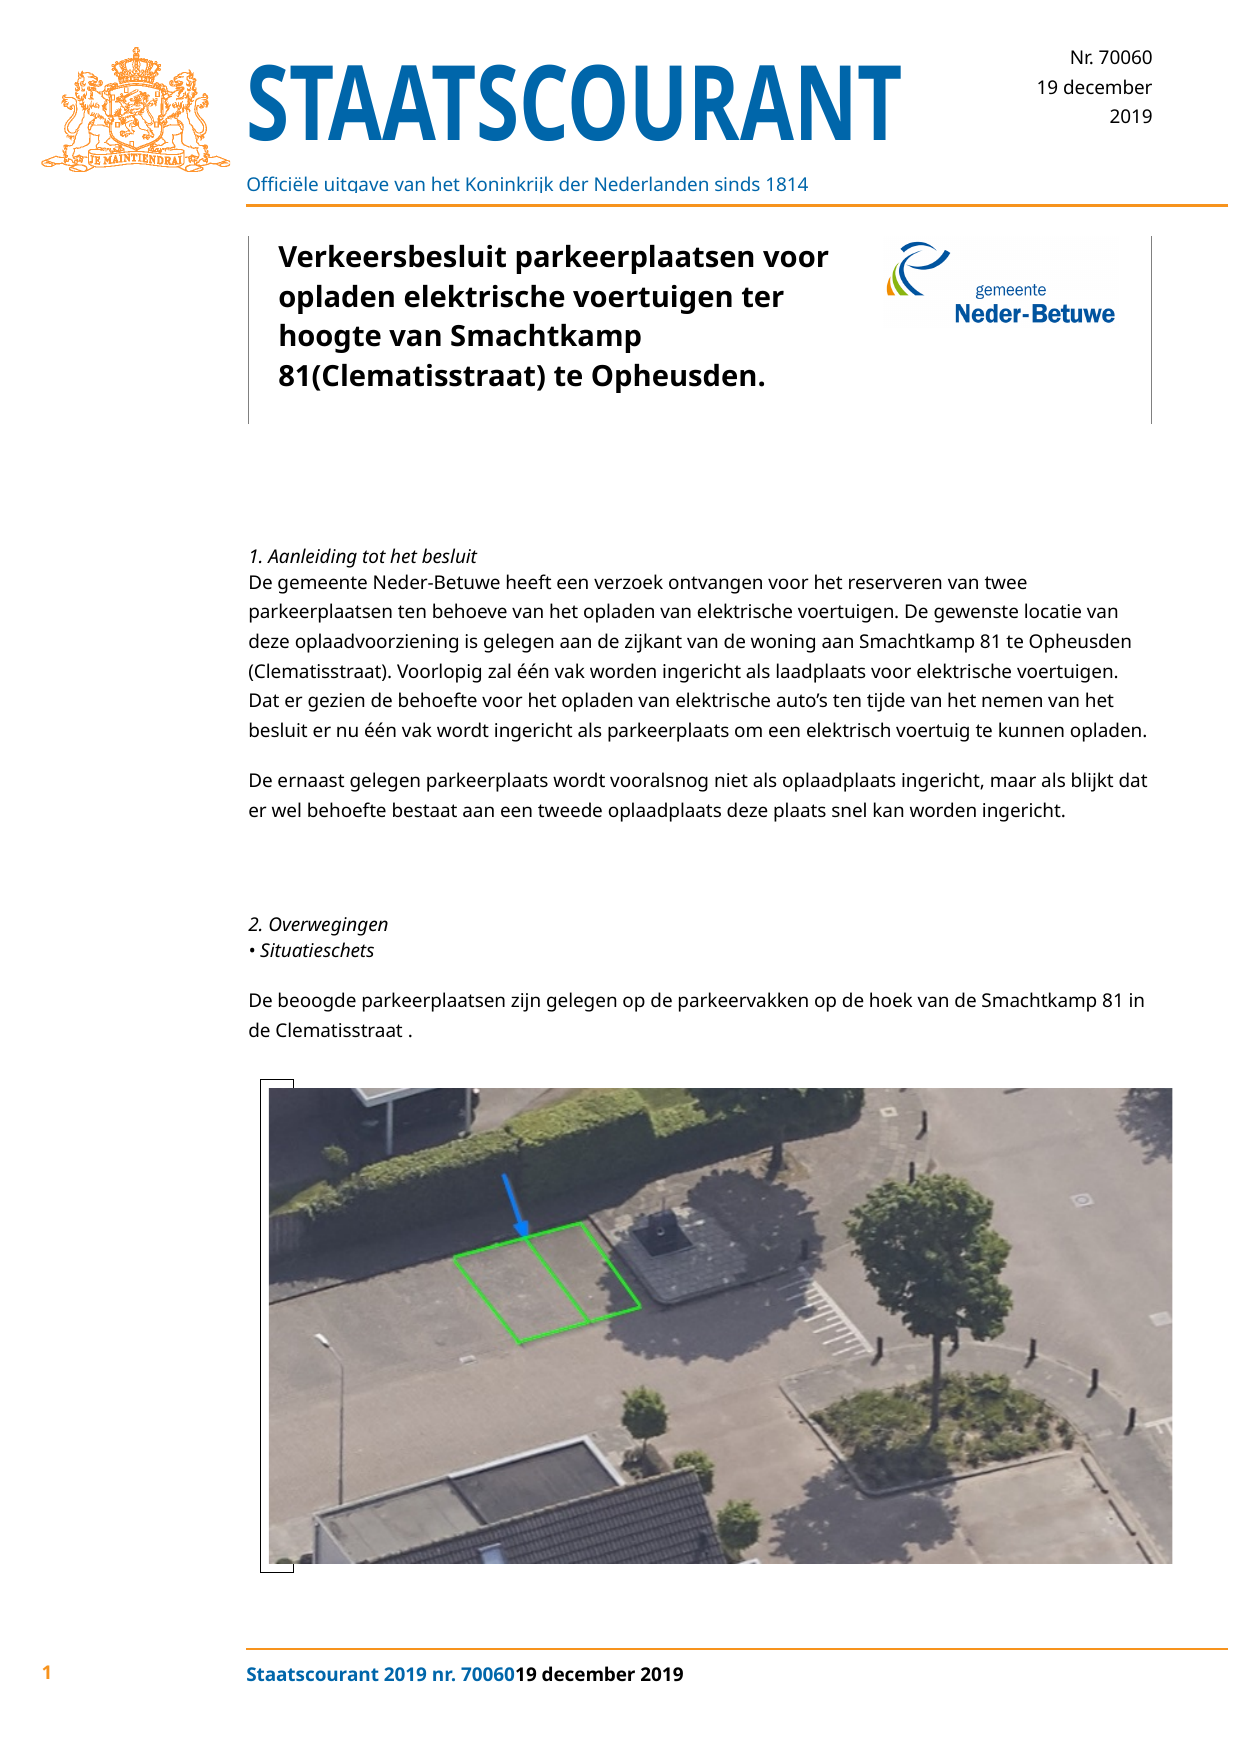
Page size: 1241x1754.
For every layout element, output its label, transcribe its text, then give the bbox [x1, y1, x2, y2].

picture [882, 236, 1119, 328]
text 1. Aanleiding tot het besluit [248, 543, 1152, 569]
text De ernaast gelegen parkeerplaats wordt vooralsnog niet als oplaadplaats ingericht, maar als blijkt dat er wel behoefte bestaat aan een tweede oplaadplaats deze plaats snel kan worden ingericht. [248, 767, 1152, 823]
text • Situatieschets [248, 937, 1152, 963]
picture [268, 1088, 1173, 1564]
text De gemeente Neder-Betuwe heeft een verzoek ontvangen voor het reserveren van twee parkeerplaatsen ten behoeve van het opladen van elektrische voertuigen. De gewenste locatie van deze oplaadvoorziening is gelegen aan de zijkant van de woning aan Smachtkamp 81 te Opheusden (Clematisstraat). Voorlopig zal één vak worden ingericht als laadplaats voor elektrische voertuigen. Dat er gezien de behoefte voor het opladen van elektrische auto’s ten tijde van het nemen van het besluit er nu één vak wordt ingericht als parkeerplaats om een elektrisch voertuig te kunnen opladen. [248, 569, 1152, 743]
picture [41, 47, 231, 172]
text De beoogde parkeerplaatsen zijn gelegen op de parkeervakken op de hoek van de Smachtkamp 81 in de Clematisstraat . [248, 987, 1152, 1043]
table_header Verkeersbesluit parkeerplaatsen voor opladen elektrische voertuigen ter hoogte van Smachtkamp 81(Clematisstraat) te Opheusden. [249, 236, 850, 424]
text 2. Overwegingen [248, 911, 1152, 937]
table_header [850, 236, 1151, 424]
